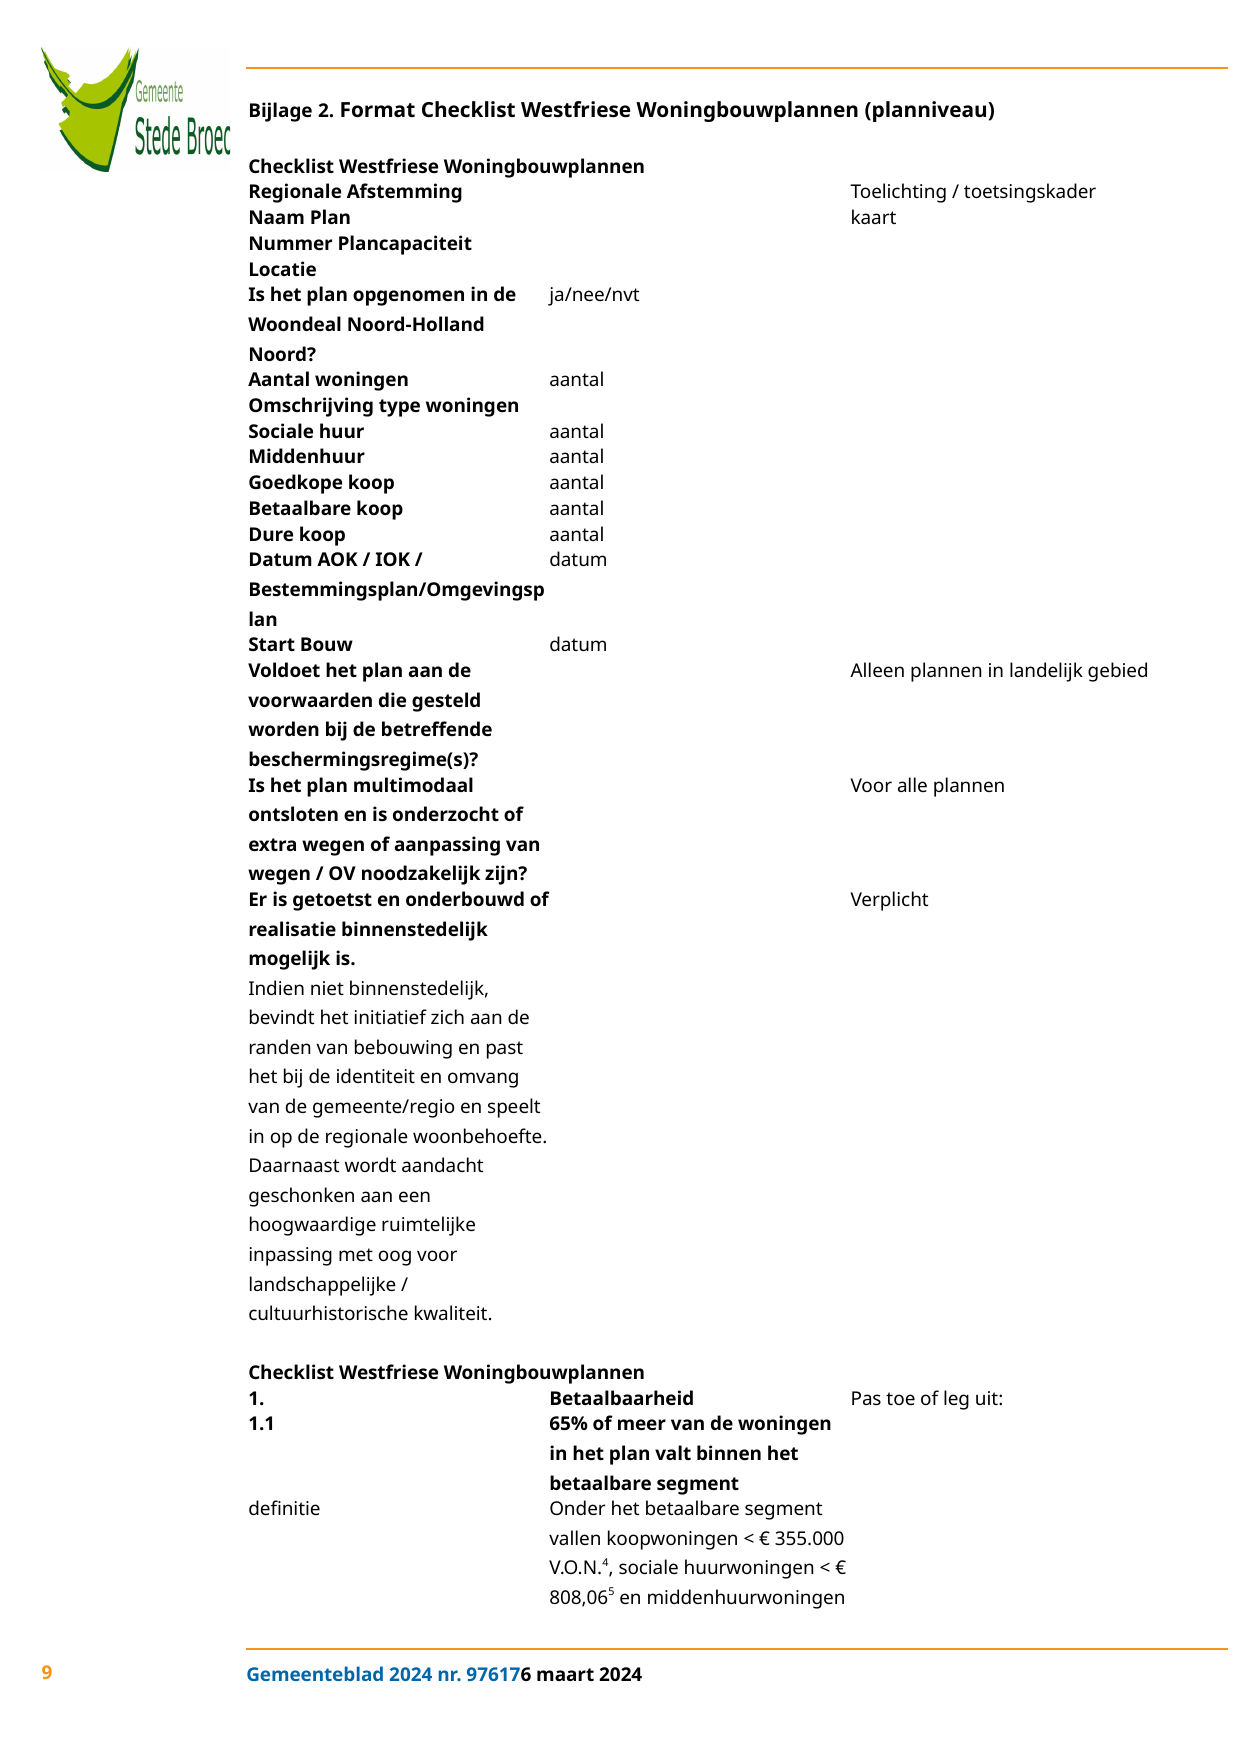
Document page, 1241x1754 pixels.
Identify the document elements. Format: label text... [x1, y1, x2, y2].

table_cell Aantal woningen [248, 367, 549, 392]
table_cell Start Bouw [248, 632, 549, 657]
table_cell Naam Plan [248, 205, 549, 230]
table_cell Betaalbare koop [248, 495, 549, 521]
table_cell ja/nee/nvt [549, 282, 850, 367]
table_cell [549, 256, 850, 282]
table_cell Sociale huur [248, 418, 549, 444]
table_cell aantal [549, 444, 850, 469]
table_cell [549, 772, 850, 886]
table_cell Betaalbaarheid [549, 1385, 850, 1411]
table_cell aantal [549, 470, 850, 495]
table_cell aantal [549, 367, 850, 392]
table_cell Locatie [248, 256, 549, 282]
table_cell Dure koop [248, 521, 549, 547]
table_cell Alleen plannen in landelijk gebied [850, 657, 1152, 772]
table_cell Is het plan multimodaal ontsloten en is onderzocht of extra wegen of aanpassing van wegen / OV noodzakelijk zijn? [248, 772, 549, 886]
table_cell [850, 1411, 1152, 1610]
picture [41, 47, 231, 172]
table_cell Middenhuur [248, 444, 549, 469]
table_cell Voor alle plannen [850, 772, 1152, 886]
table_cell Toelichting / toetsingskader [850, 179, 1152, 204]
table_cell Onder het betaalbare segment vallen koopwoningen < € 355.000 V.O.N., sociale huurwoningen < € 808,06 en middenhuurwoningen [549, 1495, 850, 1610]
table_cell Er is getoetst en onderbouwd of realisatie binnenstedelijk mogelijk is. Indien niet binnenstedelijk, bevindt het initiatief zich aan de randen van bebouwing en past het bij de identiteit en omvang van de gemeente/regio en speelt in op de regionale woonbehoefte. Daarnaast wordt aandacht geschonken aan een hoogwaardige ruimtelijke inpassing met oog voor landschappelijke / cultuurhistorische kwaliteit. [248, 886, 549, 1326]
table_cell Pas toe of leg uit: [850, 1385, 1152, 1411]
table_cell Verplicht [850, 886, 1152, 1326]
table_header Checklist Westfriese Woningbouwplannen [248, 1359, 1152, 1385]
table_cell 65% of meer van de woningen in het plan valt binnen het betaalbare segment [549, 1411, 850, 1495]
table_cell aantal [549, 521, 850, 547]
table_cell kaart [850, 205, 1152, 657]
table_cell Is het plan opgenomen in de Woondeal Noord-Holland Noord? [248, 282, 549, 367]
table_cell 1.1 [248, 1411, 549, 1495]
table_cell [549, 230, 850, 256]
table_cell [549, 886, 850, 1326]
table_cell [549, 657, 850, 772]
table_cell Omschrijving type woningen [248, 392, 549, 418]
table_cell datum [549, 632, 850, 657]
text Bijlage 2. Format Checklist Westfriese Woningbouwplannen (planniveau) [248, 95, 1152, 123]
table_cell aantal [549, 495, 850, 521]
table_cell definitie [248, 1495, 549, 1610]
table_cell Voldoet het plan aan de voorwaarden die gesteld worden bij de betreffende beschermingsregime(s)? [248, 657, 549, 772]
table_cell aantal [549, 418, 850, 444]
table_header Checklist Westfriese Woningbouwplannen [248, 153, 1152, 179]
table_cell [549, 392, 850, 418]
table_cell Regionale Afstemming [248, 179, 850, 204]
table_cell Goedkope koop [248, 470, 549, 495]
table_cell [549, 205, 850, 230]
table_cell Nummer Plancapaciteit [248, 230, 549, 256]
table_cell Datum AOK / IOK / Bestemmingsplan/Omgevingsplan [248, 547, 549, 632]
table_cell datum [549, 547, 850, 632]
table_cell 1. [248, 1385, 549, 1411]
